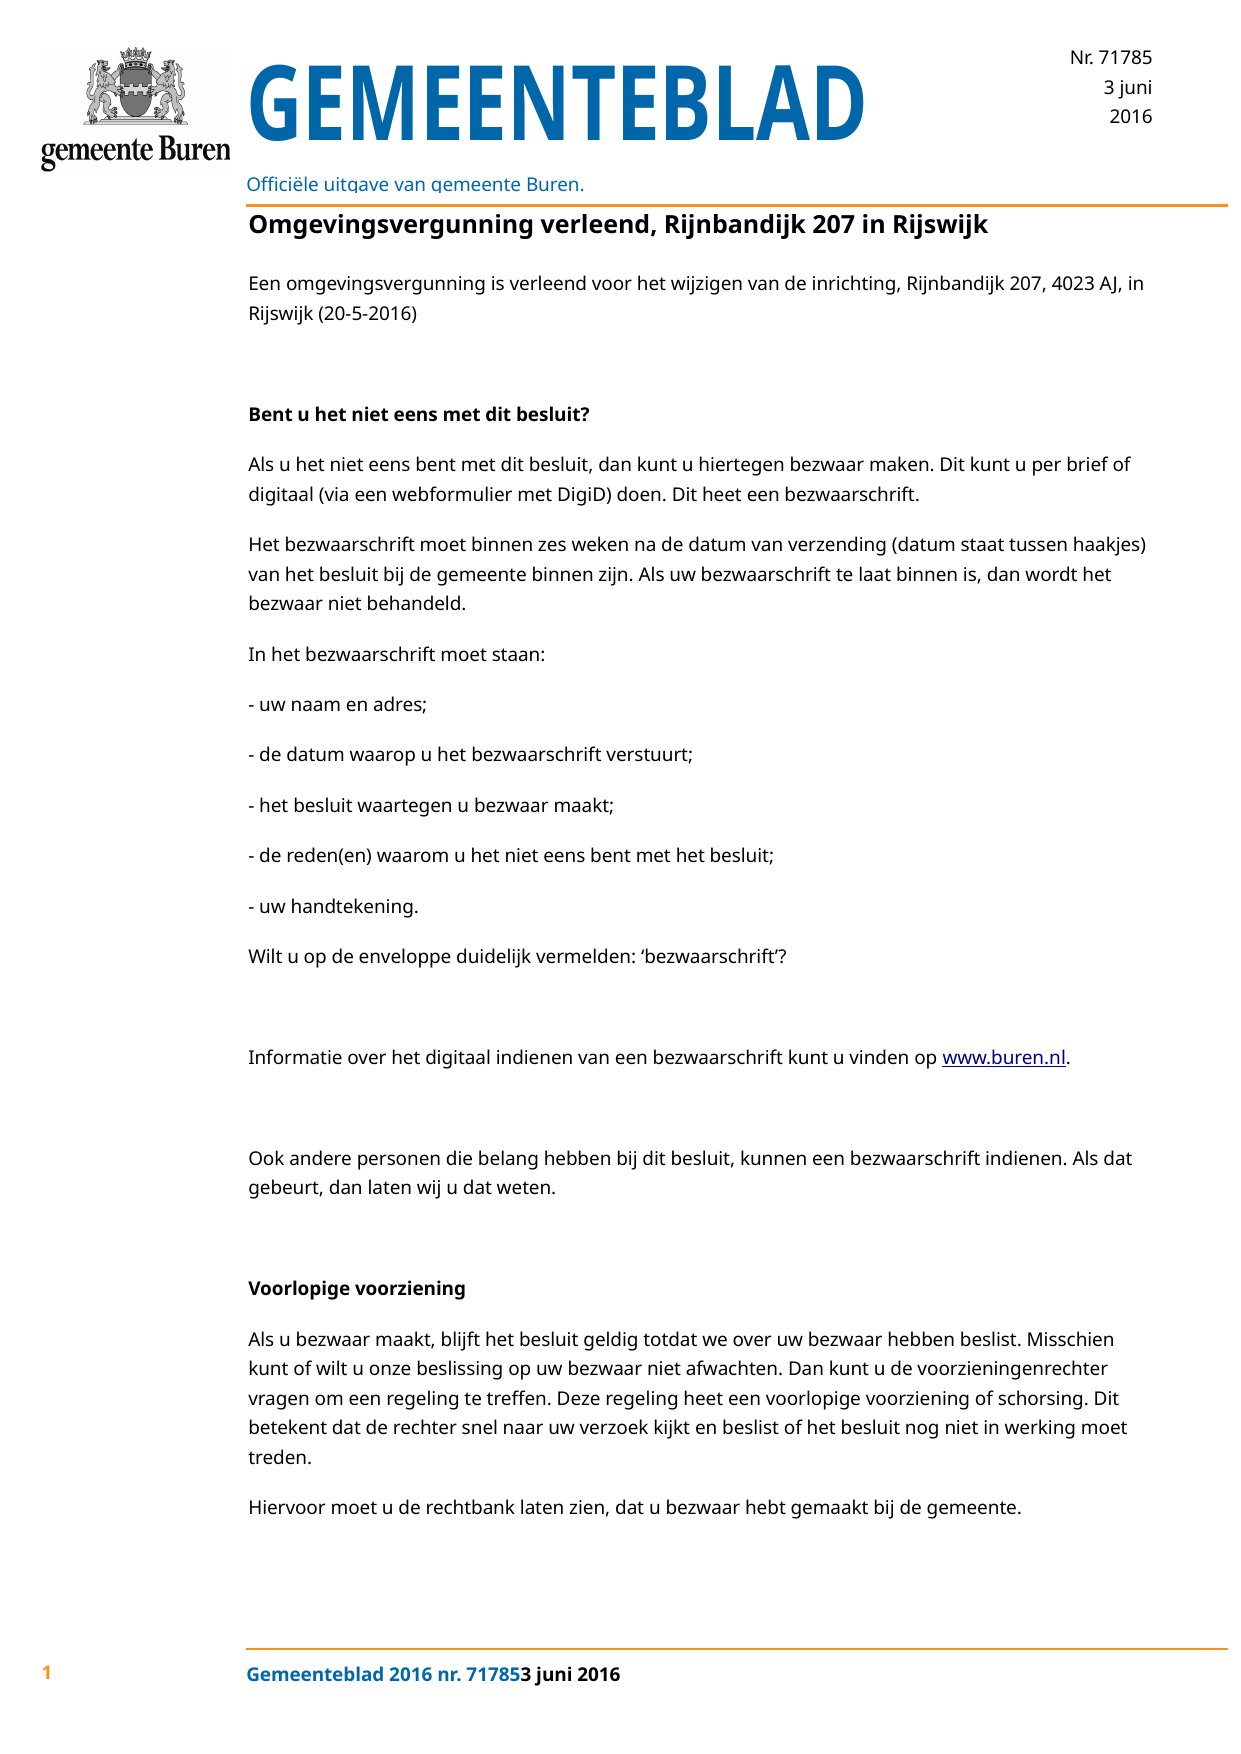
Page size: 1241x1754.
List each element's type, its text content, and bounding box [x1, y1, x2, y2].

text Als u bezwaar maakt, blijft het besluit geldig totdat we over uw bezwaar hebben beslist. Misschien kunt of wilt u onze beslissing op uw bezwaar niet afwachten. Dan kunt u de voorzieningenrechter vragen om een regeling te treffen. Deze regeling heet een voorlopige voorziening of schorsing. Dit betekent dat de rechter snel naar uw verzoek kijkt en beslist of het besluit nog niet in werking moet treden. [248, 1326, 1152, 1470]
text Omgevingsvergunning verleend, Rijnbandijk 207 in Rijswijk [248, 207, 1152, 241]
text In het bezwaarschrift moet staan: [248, 641, 1152, 666]
picture [41, 47, 231, 172]
text Voorlopige voorziening [248, 1275, 1152, 1301]
text Een omgevingsvergunning is verleend voor het wijzigen van de inrichting, Rijnbandijk 207, 4023 AJ, in Rijswijk (20-5-2016) [248, 270, 1152, 326]
text Bent u het niet eens met dit besluit? [248, 401, 1152, 426]
text - het besluit waartegen u bezwaar maakt; [248, 792, 1152, 818]
text Als u het niet eens bent met dit besluit, dan kunt u hiertegen bezwaar maken. Dit kunt u per brief of digitaal (via een webformulier met DigiD) doen. Dit heet een bezwaarschrift. [248, 451, 1152, 506]
text Het bezwaarschrift moet binnen zes weken na de datum van verzending (datum staat tussen haakjes) van het besluit bij de gemeente binnen zijn. Als uw bezwaarschrift te laat binnen is, dan wordt het bezwaar niet behandeld. [248, 531, 1152, 616]
text Informatie over het digitaal indienen van een bezwaarschrift kunt u vinden op www.buren.nl. [248, 1044, 1152, 1070]
text - de reden(en) waarom u het niet eens bent met het besluit; [248, 842, 1152, 868]
text - uw naam en adres; [248, 691, 1152, 717]
text Ook andere personen die belang hebben bij dit besluit, kunnen een bezwaarschrift indienen. Als dat gebeurt, dan laten wij u dat weten. [248, 1145, 1152, 1200]
text Wilt u op de enveloppe duidelijk vermelden: ‘bezwaarschrift’? [248, 943, 1152, 969]
text - de datum waarop u het bezwaarschrift verstuurt; [248, 742, 1152, 767]
text Hiervoor moet u de rechtbank laten zien, dat u bezwaar hebt gemaakt bij de gemeente. [248, 1494, 1152, 1520]
text - uw handtekening. [248, 893, 1152, 918]
